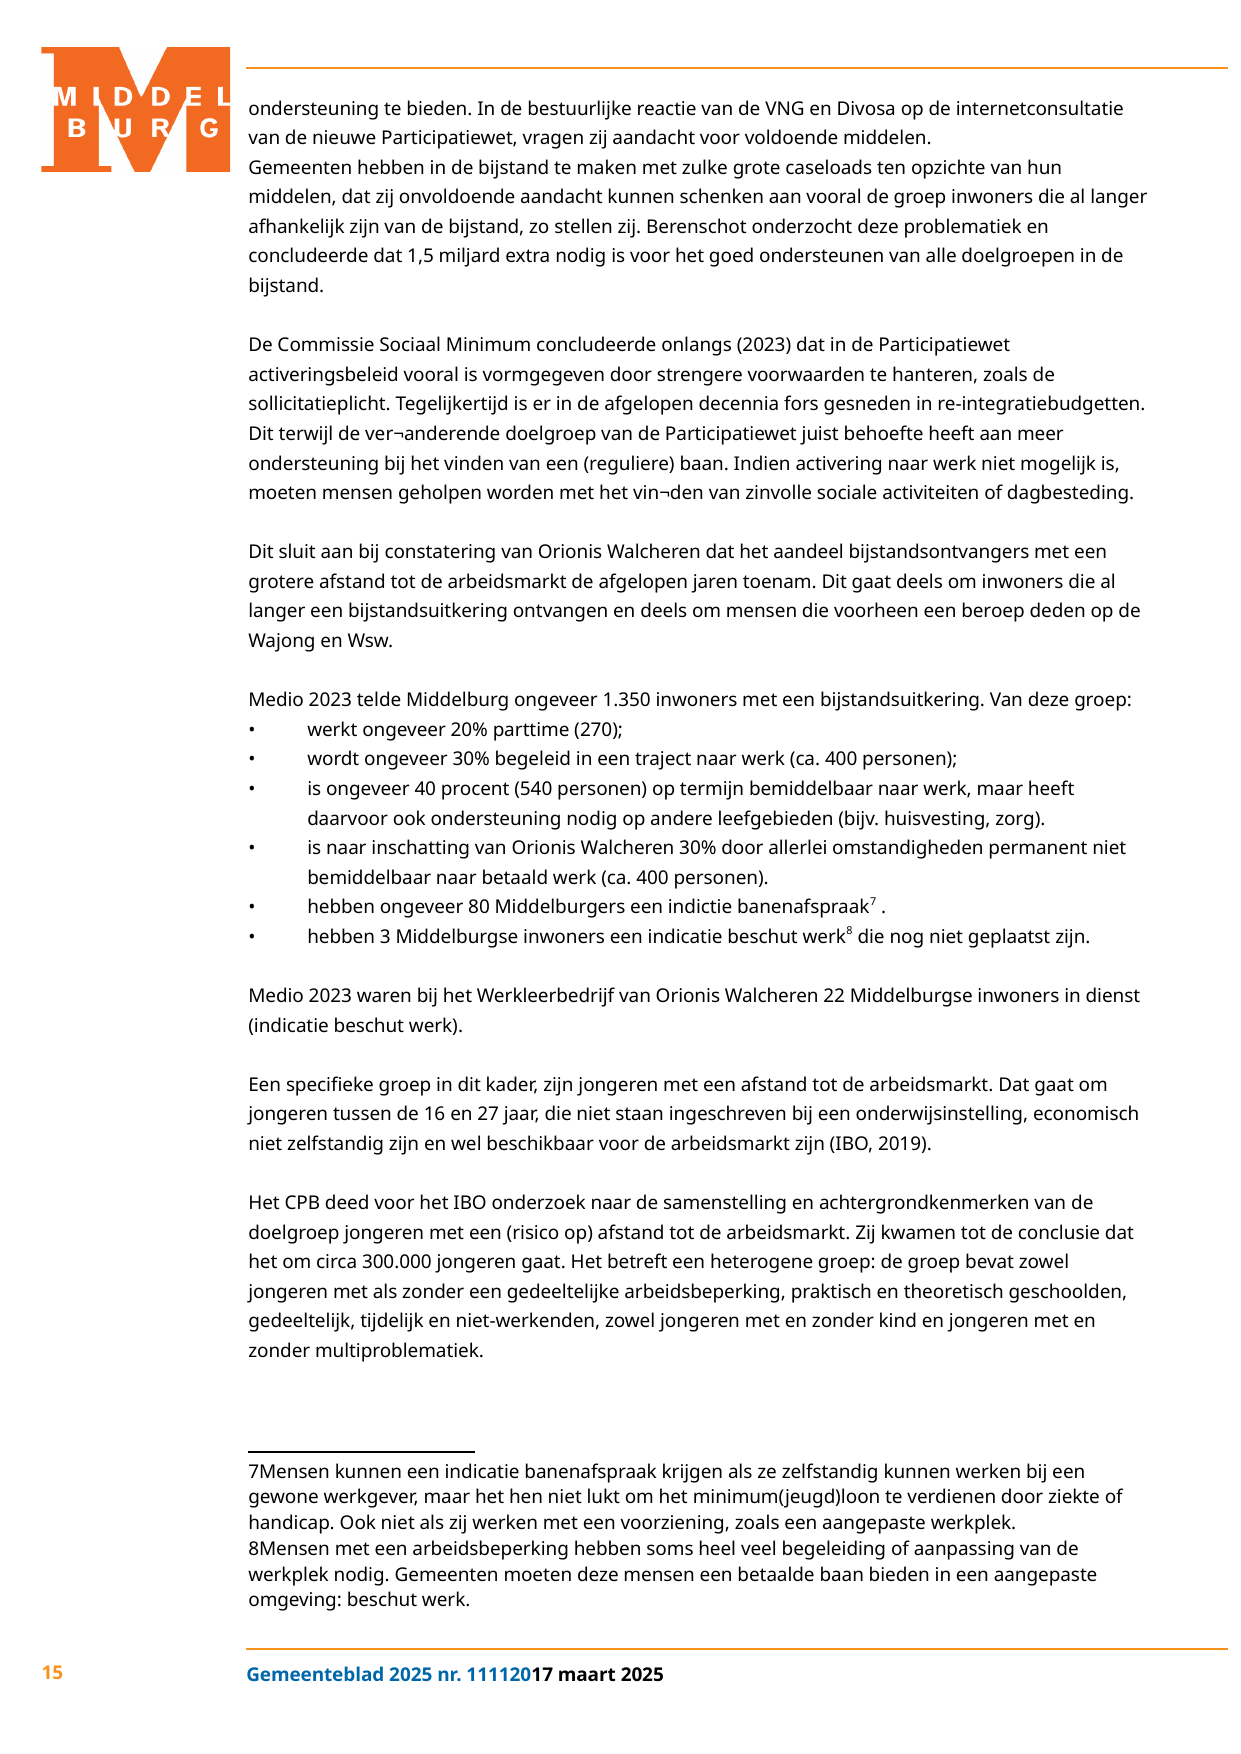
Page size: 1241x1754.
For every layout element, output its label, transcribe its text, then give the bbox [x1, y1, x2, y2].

text Gemeenten hebben in de bijstand te maken met zulke grote caseloads ten opzichte van hun middelen, dat zij onvoldoende aandacht kunnen schenken aan vooral de groep inwoners die al langer afhankelijk zijn van de bijstand, zo stellen zij. Berenschot onderzocht deze problematiek en concludeerde dat 1,5 miljard extra nodig is voor het goed ondersteunen van alle doelgroepen in de bijstand. [248, 154, 1152, 298]
text ondersteuning te bieden. In de bestuurlijke reactie van de VNG en Divosa op de internetconsultatie van de nieuwe Participatiewet, vragen zij aandacht voor voldoende middelen. [248, 95, 1152, 150]
list wordt ongeveer 30% begeleid in een traject naar werk (ca. 400 personen); [248, 746, 1152, 771]
text Een specifieke groep in dit kader, zijn jongeren met een afstand tot de arbeidsmarkt. Dat gaat om jongeren tussen de 16 en 27 jaar, die niet staan ingeschreven bij een onderwijsinstelling, economisch niet zelfstandig zijn en wel beschikbaar voor de arbeidsmarkt zijn (IBO, 2019). [248, 1071, 1152, 1156]
text Dit sluit aan bij constatering van Orionis Walcheren dat het aandeel bijstandsontvangers met een grotere afstand tot de arbeidsmarkt de afgelopen jaren toenam. Dit gaat deels om inwoners die al langer een bijstandsuitkering ontvangen en deels om mensen die voorheen een beroep deden op de Wajong en Wsw. [248, 538, 1152, 653]
list is naar inschatting van Orionis Walcheren 30% door allerlei omstandigheden permanent niet bemiddelbaar naar betaald werk (ca. 400 personen). [248, 834, 1152, 890]
list Mensen met een arbeidsbeperking hebben soms heel veel begeleiding of aanpassing van de werkplek nodig. Gemeenten moeten deze mensen een betaalde baan bieden in een aangepaste omgeving: beschut werk. [248, 1535, 1152, 1612]
text Medio 2023 telde Middelburg ongeveer 1.350 inwoners met een bijstandsuitkering. Van deze groep: [248, 686, 1152, 712]
list hebben ongeveer 80 Middelburgers een indictie banenafspraak . [248, 893, 1152, 919]
list is ongeveer 40 procent (540 personen) op termijn bemiddelbaar naar werk, maar heeft daarvoor ook ondersteuning nodig op andere leefgebieden (bijv. huisvesting, zorg). [248, 775, 1152, 831]
picture [41, 47, 231, 172]
text Het CPB deed voor het IBO onderzoek naar de samenstelling en achtergrondkenmerken van de doelgroep jongeren met een (risico op) afstand tot de arbeidsmarkt. Zij kwamen tot de conclusie dat het om circa 300.000 jongeren gaat. Het betreft een heterogene groep: de groep bevat zowel jongeren met als zonder een gedeeltelijke arbeidsbeperking, praktisch en theoretisch geschoolden, gedeeltelijk, tijdelijk en niet-werkenden, zowel jongeren met en zonder kind en jongeren met en zonder multiproblematiek. [248, 1189, 1152, 1363]
list Mensen kunnen een indicatie banenafspraak krijgen als ze zelfstandig kunnen werken bij een gewone werkgever, maar het hen niet lukt om het minimum(jeugd)loon te verdienen door ziekte of handicap. Ook niet als zij werken met een voorziening, zoals een aangepaste werkplek. [248, 1458, 1152, 1535]
list hebben 3 Middelburgse inwoners een indicatie beschut werk die nog niet geplaatst zijn. [248, 923, 1152, 949]
text De Commissie Sociaal Minimum concludeerde onlangs (2023) dat in de Participatiewet activeringsbeleid vooral is vormgegeven door strengere voorwaarden te hanteren, zoals de sollicitatieplicht. Tegelijkertijd is er in de afgelopen decennia fors gesneden in re-integratiebudgetten. Dit terwijl de ver¬anderende doelgroep van de Participatiewet juist behoefte heeft aan meer ondersteuning bij het vinden van een (reguliere) baan. Indien activering naar werk niet mogelijk is, moeten mensen geholpen worden met het vin¬den van zinvolle sociale activiteiten of dagbesteding. [248, 331, 1152, 505]
text Medio 2023 waren bij het Werkleerbedrijf van Orionis Walcheren 22 Middelburgse inwoners in dienst (indicatie beschut werk). [248, 982, 1152, 1038]
list werkt ongeveer 20% parttime (270); [248, 716, 1152, 742]
